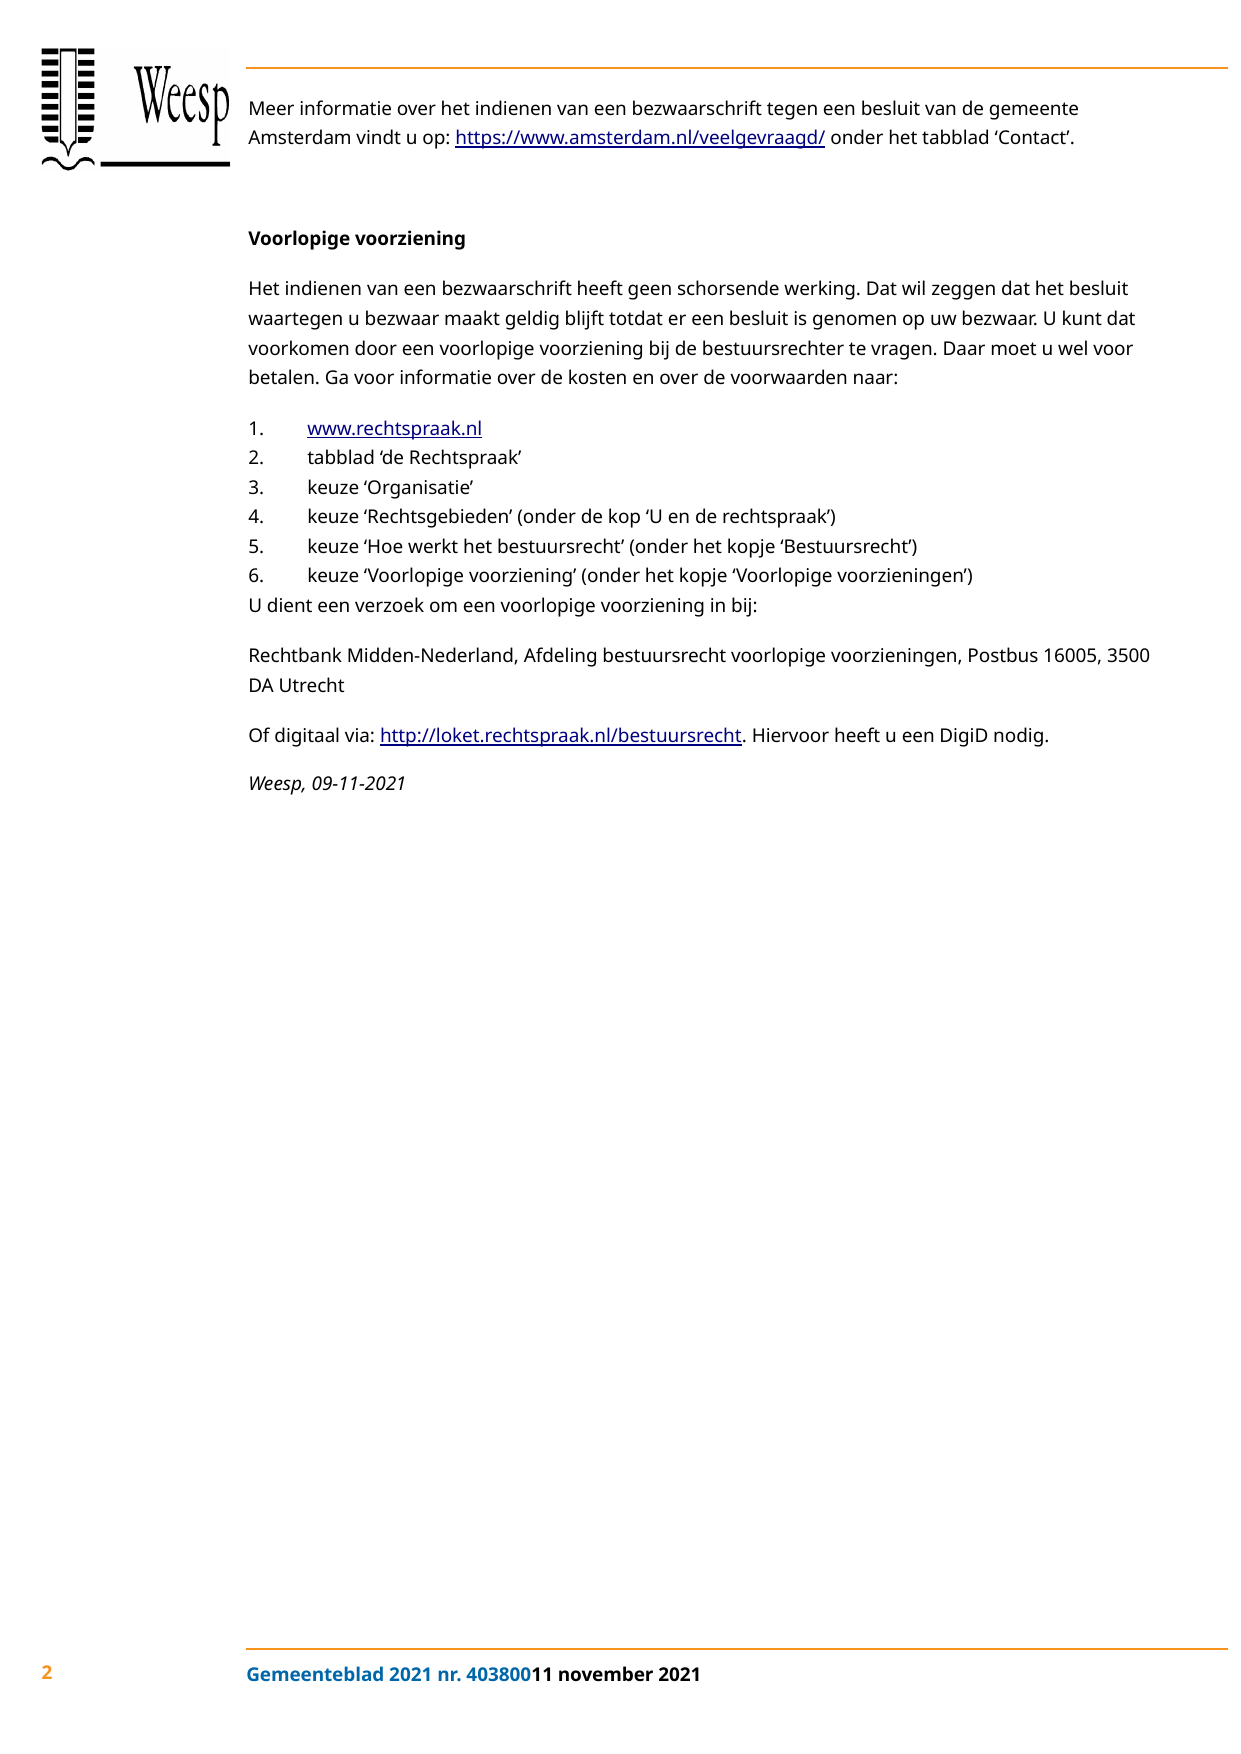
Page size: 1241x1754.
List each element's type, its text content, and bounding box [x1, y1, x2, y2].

text Weesp, 09-11-2021 [248, 771, 1152, 796]
text U dient een verzoek om een voorlopige voorziening in bij: [248, 592, 1152, 618]
list keuze ‘Voorlopige voorziening’ (onder het kopje ‘Voorlopige voorzieningen’) [248, 563, 1152, 588]
text Meer informatie over het indienen van een bezwaarschrift tegen een besluit van de gemeente Amsterdam vindt u op: https://www.amsterdam.nl/veelgevraagd/ onder het tabblad ‘Contact’. [248, 95, 1152, 150]
text Rechtbank Midden-Nederland, Afdeling bestuursrecht voorlopige voorzieningen, Postbus 16005, 3500 DA Utrecht [248, 643, 1152, 698]
list www.rechtspraak.nl [248, 415, 1152, 441]
list keuze ‘Hoe werkt het bestuursrecht’ (onder het kopje ‘Bestuursrecht’) [248, 533, 1152, 559]
list keuze ‘Rechtsgebieden’ (onder de kop ‘U en de rechtspraak’) [248, 503, 1152, 529]
text Voorlopige voorziening [248, 225, 1152, 251]
text Het indienen van een bezwaarschrift heeft geen schorsende werking. Dat wil zeggen dat het besluit waartegen u bezwaar maakt geldig blijft totdat er een besluit is genomen op uw bezwaar. U kunt dat voorkomen door een voorlopige voorziening bij de bestuursrechter te vragen. Daar moet u wel voor betalen. Ga voor informatie over de kosten en over de voorwaarden naar: [248, 276, 1152, 390]
list keuze ‘Organisatie’ [248, 474, 1152, 500]
list tabblad ‘de Rechtspraak’ [248, 444, 1152, 470]
picture [41, 47, 231, 172]
text Of digitaal via: http://loket.rechtspraak.nl/bestuursrecht. Hiervoor heeft u een DigiD nodig. [248, 723, 1152, 748]
